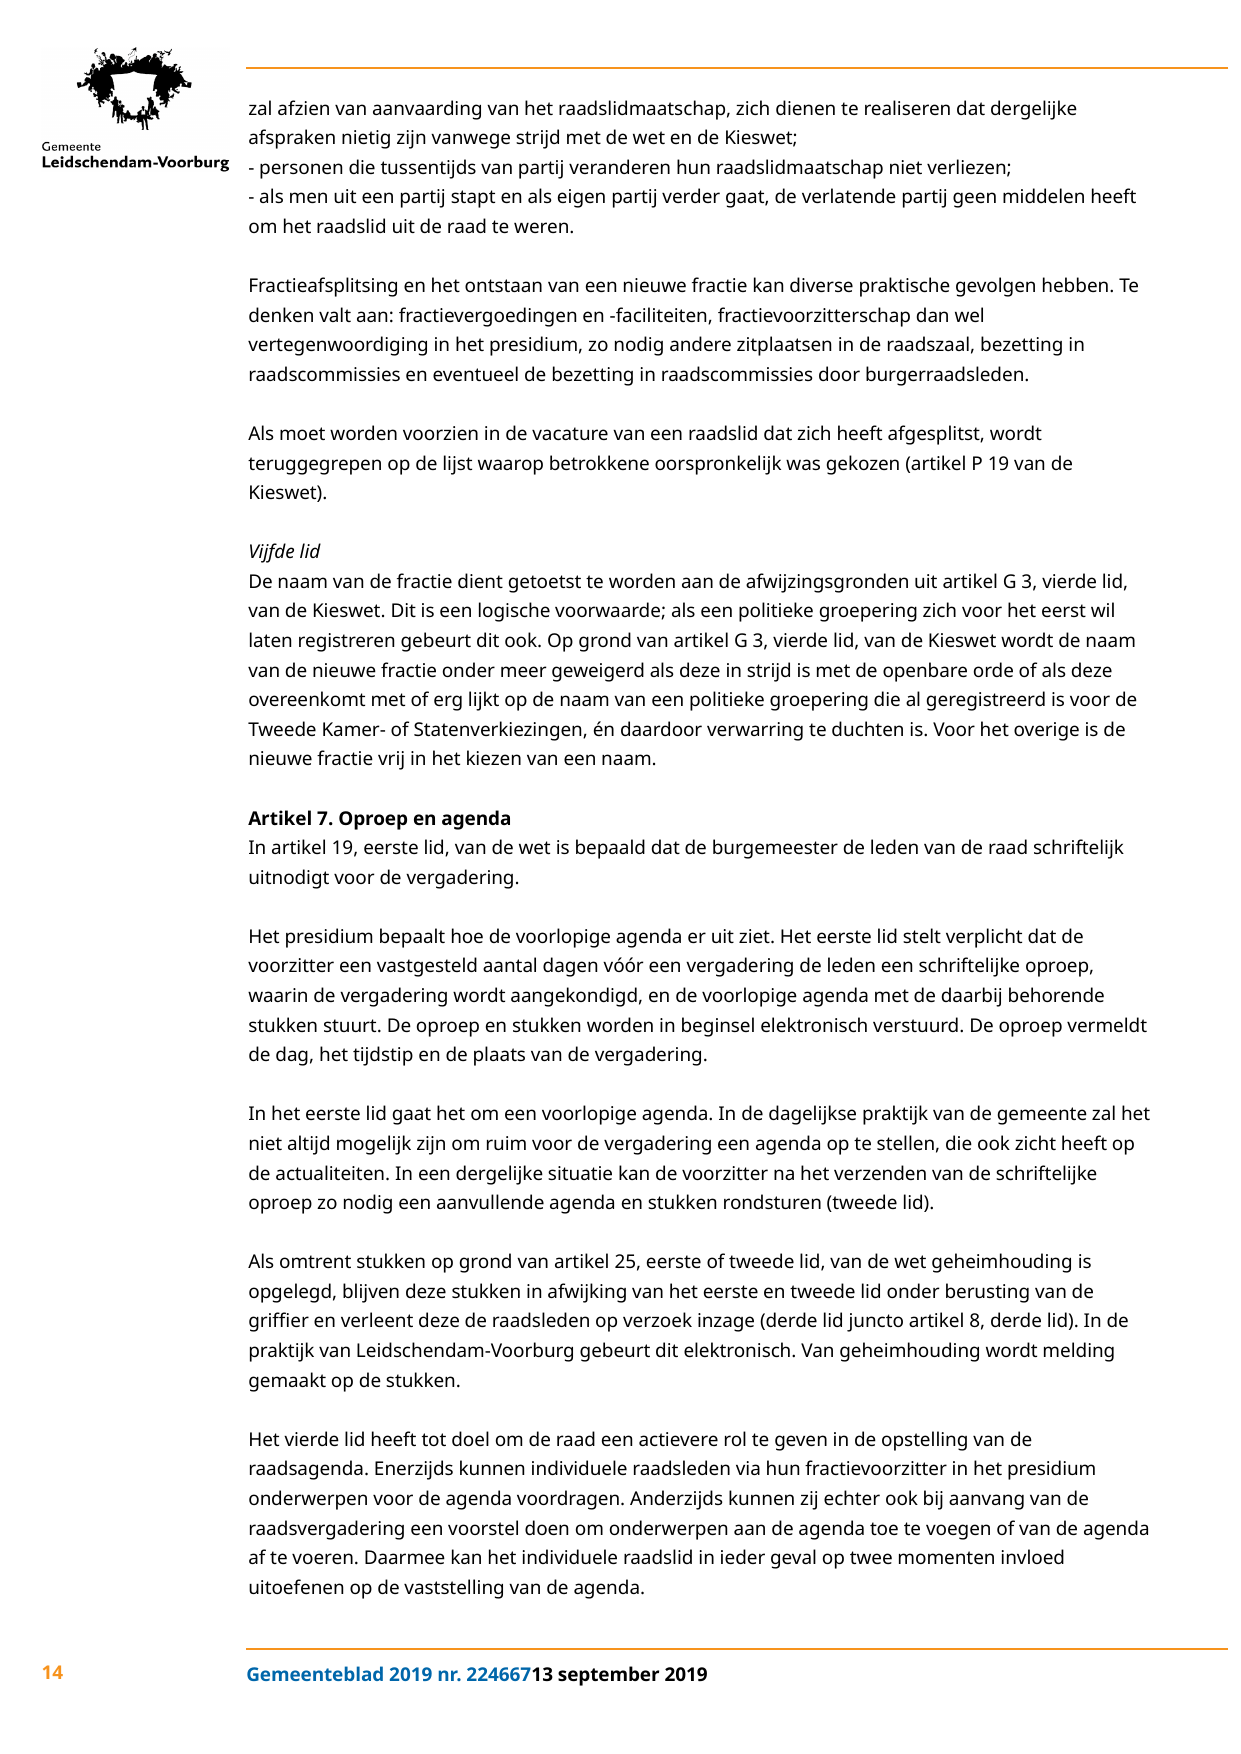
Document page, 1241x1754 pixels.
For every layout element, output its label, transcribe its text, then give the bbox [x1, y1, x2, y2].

text In het eerste lid gaat het om een voorlopige agenda. In de dagelijkse praktijk van de gemeente zal het niet altijd mogelijk zijn om ruim voor de vergadering een agenda op te stellen, die ook zicht heeft op de actualiteiten. In een dergelijke situatie kan de voorzitter na het verzenden van de schriftelijke oproep zo nodig een aanvullende agenda en stukken rondsturen (tweede lid). [248, 1101, 1152, 1215]
text Het presidium bepaalt hoe de voorlopige agenda er uit ziet. Het eerste lid stelt verplicht dat de voorzitter een vastgesteld aantal dagen vóór een vergadering de leden een schriftelijke oproep, waarin de vergadering wordt aangekondigd, en de voorlopige agenda met de daarbij behorende stukken stuurt. De oproep en stukken worden in beginsel elektronisch verstuurd. De oproep vermeldt de dag, het tijdstip en de plaats van de vergadering. [248, 923, 1152, 1067]
text - personen die tussentijds van partij veranderen hun raadslidmaatschap niet verliezen; [248, 154, 1152, 180]
text zal afzien van aanvaarding van het raadslidmaatschap, zich dienen te realiseren dat dergelijke afspraken nietig zijn vanwege strijd met de wet en de Kieswet; [248, 95, 1152, 150]
text Fractieafsplitsing en het ontstaan van een nieuwe fractie kan diverse praktische gevolgen hebben. Te denken valt aan: fractievergoedingen en -faciliteiten, fractievoorzitterschap dan wel vertegenwoordiging in het presidium, zo nodig andere zitplaatsen in de raadszaal, bezetting in raadscommissies en eventueel de bezetting in raadscommissies door burgerraadsleden. [248, 272, 1152, 387]
text - als men uit een partij stapt en als eigen partij verder gaat, de verlatende partij geen middelen heeft om het raadslid uit de raad te weren. [248, 183, 1152, 239]
text Vijfde lid [248, 538, 1152, 564]
text De naam van de fractie dient getoetst te worden aan de afwijzingsgronden uit artikel G 3, vierde lid, van de Kieswet. Dit is een logische voorwaarde; als een politieke groepering zich voor het eerst wil laten registreren gebeurt dit ook. Op grond van artikel G 3, vierde lid, van de Kieswet wordt de naam van de nieuwe fractie onder meer geweigerd als deze in strijd is met de openbare orde of als deze overeenkomt met of erg lijkt op de naam van een politieke groepering die al geregistreerd is voor de Tweede Kamer- of Statenverkiezingen, én daardoor verwarring te duchten is. Voor het overige is de nieuwe fractie vrij in het kiezen van een naam. [248, 568, 1152, 771]
text Het vierde lid heeft tot doel om de raad een actievere rol te geven in de opstelling van de raadsagenda. Enerzijds kunnen individuele raadsleden via hun fractievoorzitter in het presidium onderwerpen voor de agenda voordragen. Anderzijds kunnen zij echter ook bij aanvang van de raadsvergadering een voorstel doen om onderwerpen aan de agenda toe te voegen of van de agenda af te voeren. Daarmee kan het individuele raadslid in ieder geval op twee momenten invloed uitoefenen op de vaststelling van de agenda. [248, 1426, 1152, 1600]
text Artikel 7. Oproep en agenda [248, 805, 1152, 831]
picture [41, 47, 231, 172]
text Als omtrent stukken op grond van artikel 25, eerste of tweede lid, van de wet geheimhouding is opgelegd, blijven deze stukken in afwijking van het eerste en tweede lid onder berusting van de griffier en verleent deze de raadsleden op verzoek inzage (derde lid juncto artikel 8, derde lid). In de praktijk van Leidschendam-Voorburg gebeurt dit elektronisch. Van geheimhouding wordt melding gemaakt op de stukken. [248, 1248, 1152, 1393]
text Als moet worden voorzien in de vacature van een raadslid dat zich heeft afgesplitst, wordt teruggegrepen op de lijst waarop betrokkene oorspronkelijk was gekozen (artikel P 19 van de Kieswet). [248, 420, 1152, 505]
text In artikel 19, eerste lid, van de wet is bepaald dat de burgemeester de leden van de raad schriftelijk uitnodigt voor de vergadering. [248, 834, 1152, 890]
